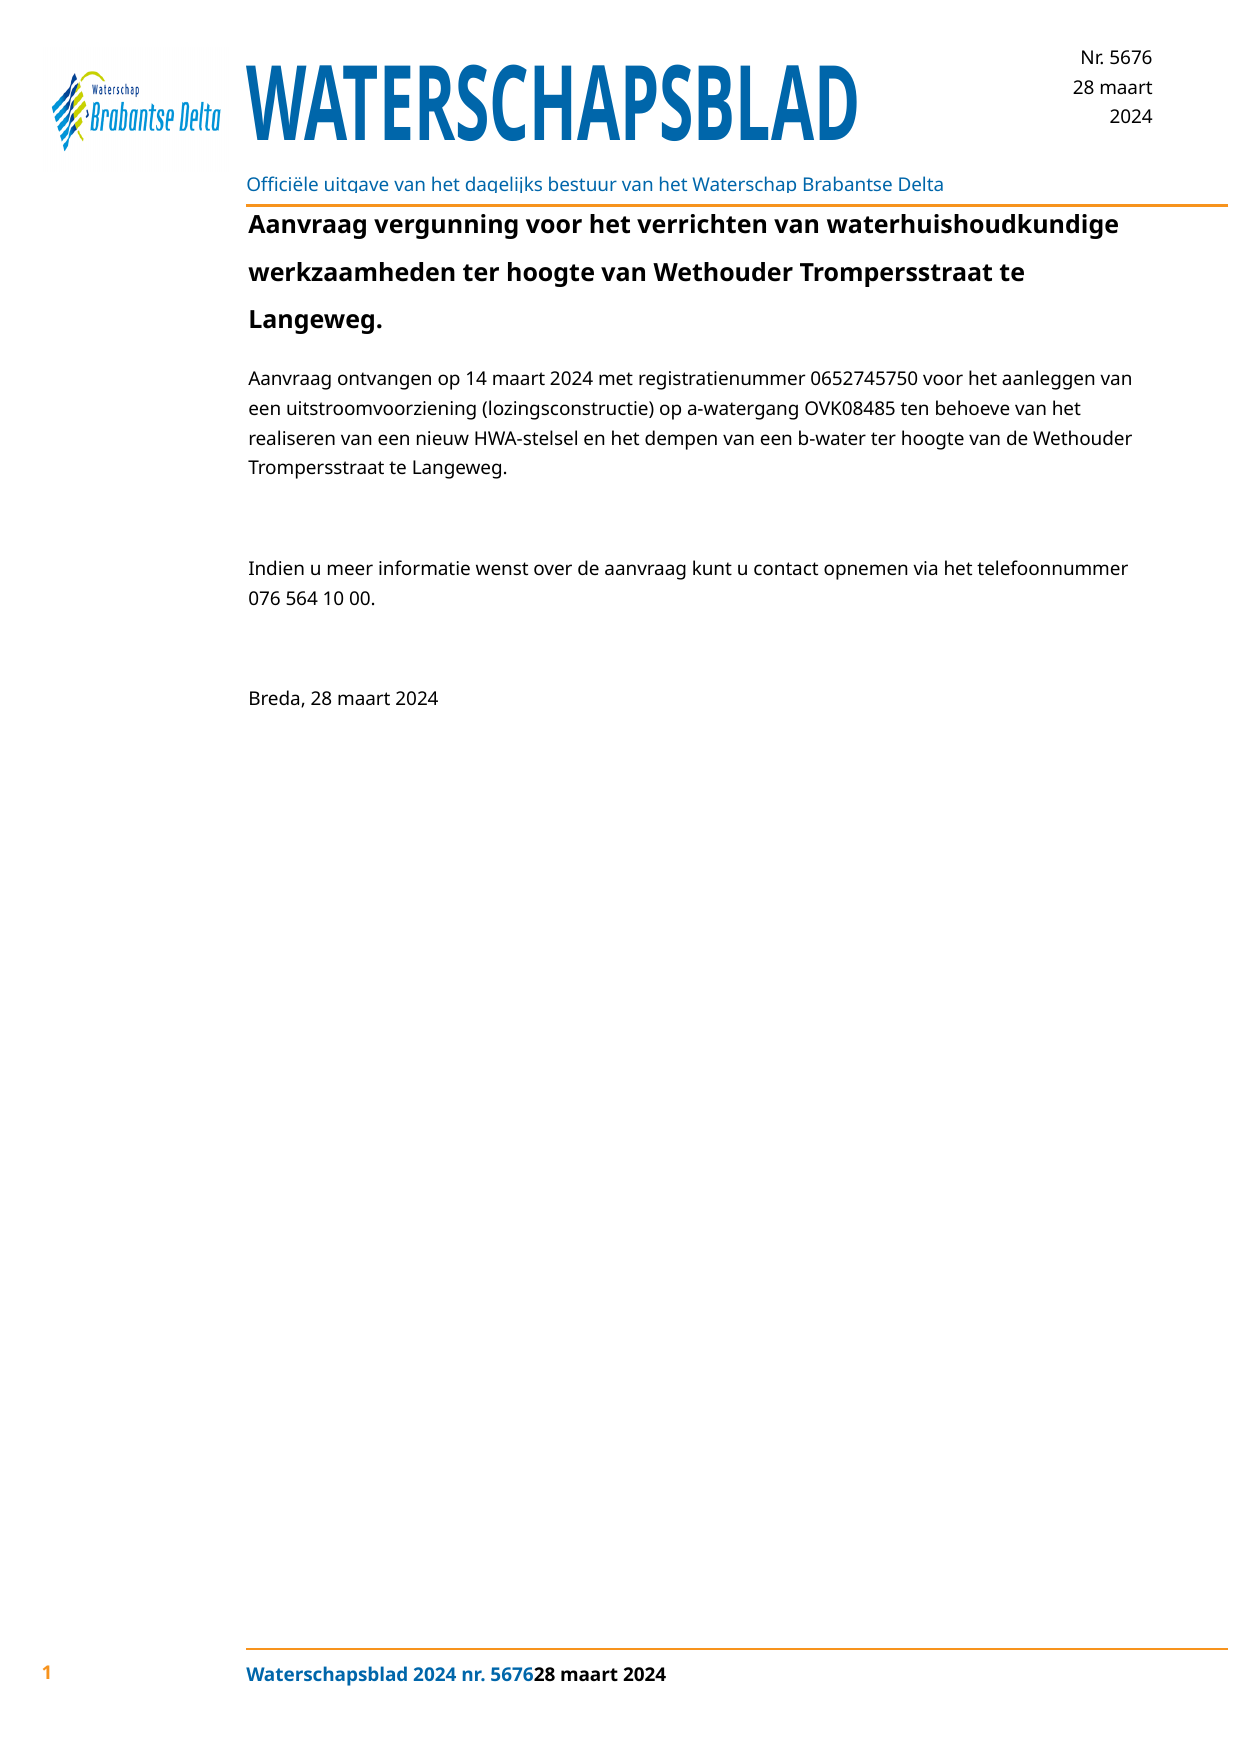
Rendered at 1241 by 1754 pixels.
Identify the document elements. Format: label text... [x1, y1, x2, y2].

text Indien u meer informatie wenst over de aanvraag kunt u contact opnemen via het telefoonnummer 076 564 10 00. [248, 555, 1152, 610]
text Aanvraag ontvangen op 14 maart 2024 met registratienummer 0652745750 voor het aanleggen van een uitstroomvoorziening (lozingsconstructie) op a-watergang OVK08485 ten behoeve van het realiseren van een nieuw HWA-stelsel en het dempen van een b-water ter hoogte van de Wethouder Trompersstraat te Langeweg. [248, 366, 1152, 480]
picture [41, 47, 231, 172]
text Aanvraag vergunning voor het verrichten van waterhuishoudkundige werkzaamheden ter hoogte van Wethouder Trompersstraat te Langeweg. [248, 207, 1152, 336]
text Breda, 28 maart 2024 [248, 686, 1152, 711]
